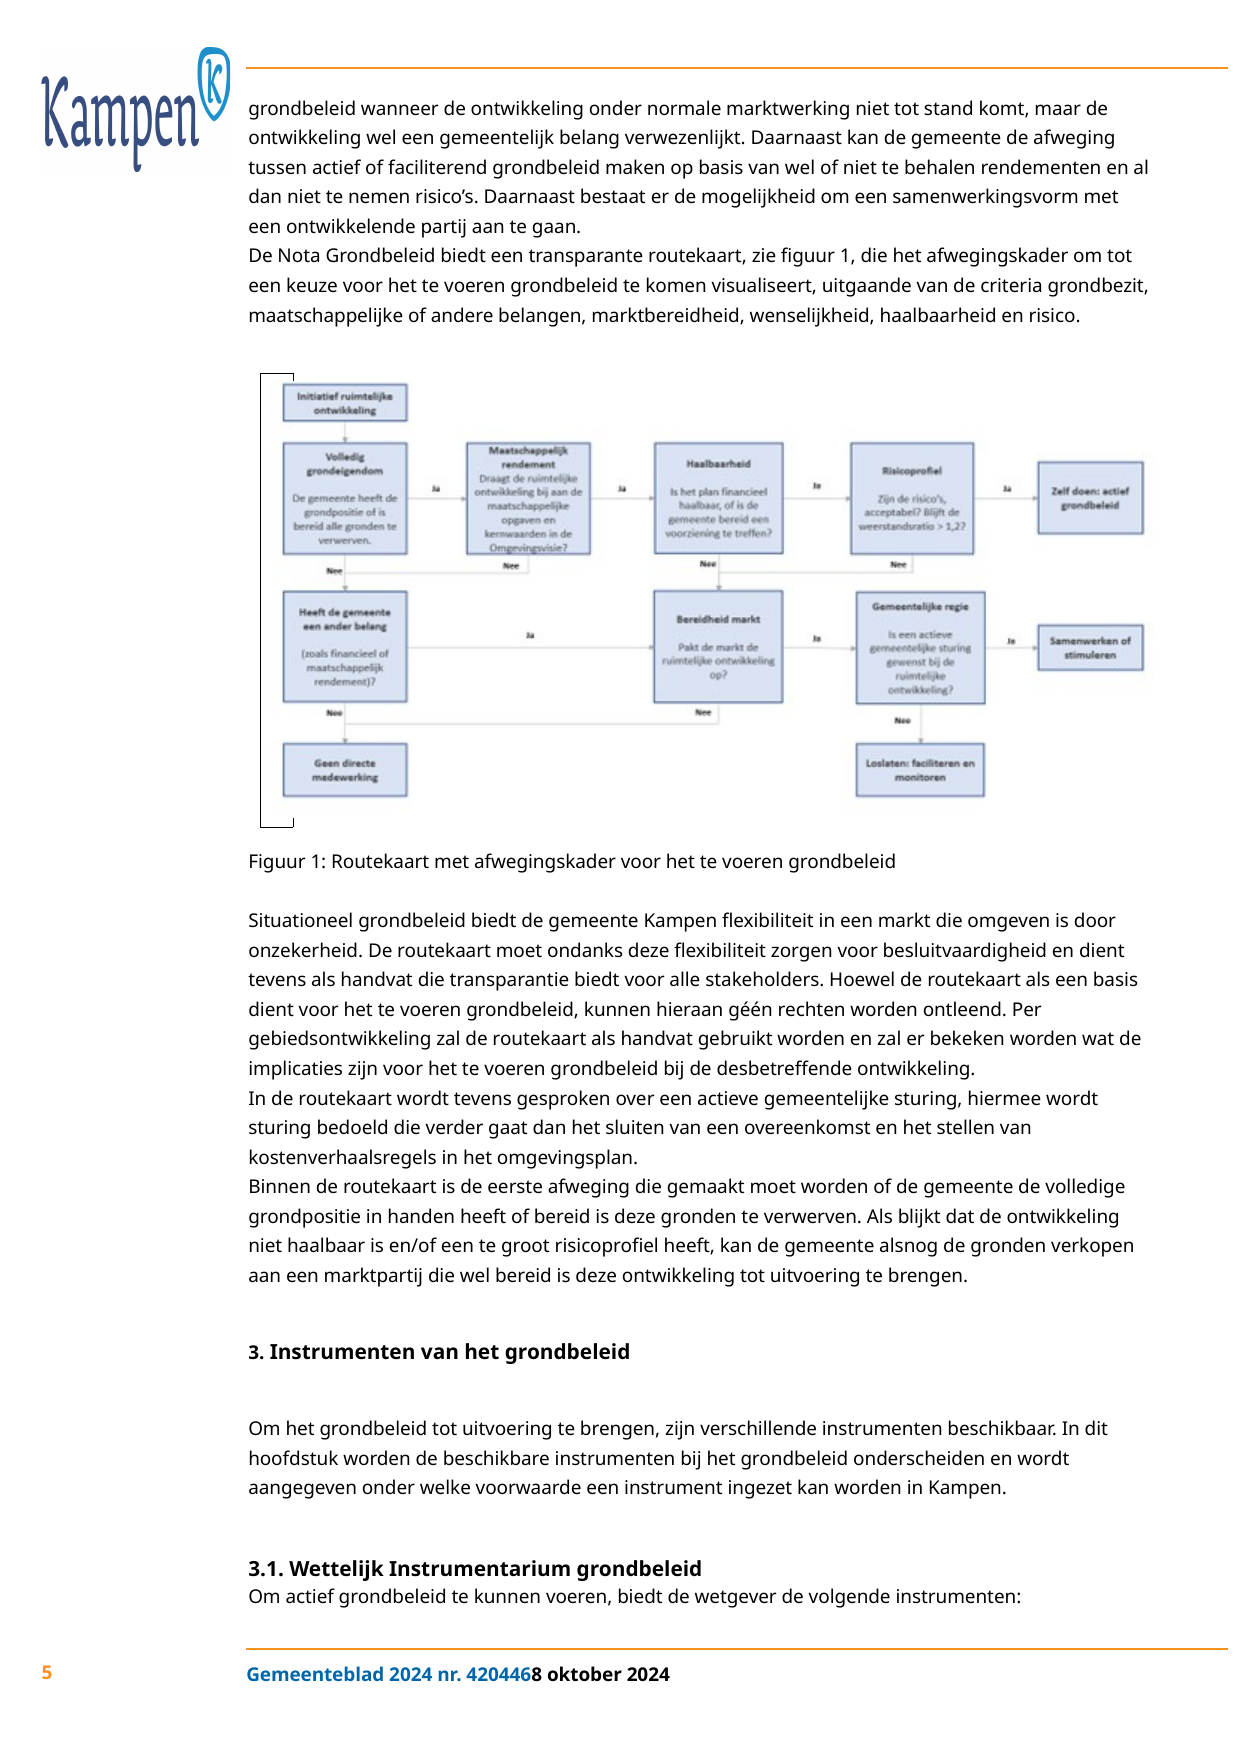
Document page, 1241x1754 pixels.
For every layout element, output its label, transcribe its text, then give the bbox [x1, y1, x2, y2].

text Figuur 1: Routekaart met afwegingskader voor het te voeren grondbeleid [248, 848, 1152, 874]
text In de routekaart wordt tevens gesproken over een actieve gemeentelijke sturing, hiermee wordt sturing bedoeld die verder gaat dan het sluiten van een overeenkomst en het stellen van kostenverhaalsregels in het omgevingsplan. [248, 1085, 1152, 1170]
text Om actief grondbeleid te kunnen voeren, biedt de wetgever de volgende instrumenten: [248, 1583, 1152, 1608]
text 3. Instrumenten van het grondbeleid [248, 1337, 1152, 1366]
text Om het grondbeleid tot uitvoering te brengen, zijn verschillende instrumenten beschikbaar. In dit hoofdstuk worden de beschikbare instrumenten bij het grondbeleid onderscheiden en wordt aangegeven onder welke voorwaarde een instrument ingezet kan worden in Kampen. [248, 1415, 1152, 1500]
text grondbeleid wanneer de ontwikkeling onder normale marktwerking niet tot stand komt, maar de ontwikkeling wel een gemeentelijk belang verwezenlijkt. Daarnaast kan de gemeente de afweging tussen actief of faciliterend grondbeleid maken op basis van wel of niet te behalen rendementen en al dan niet te nemen risico’s. Daarnaast bestaat er de mogelijkheid om een samenwerkingsvorm met een ontwikkelende partij aan te gaan. [248, 95, 1152, 239]
picture [268, 381, 1173, 818]
picture [41, 47, 231, 172]
text Situationeel grondbeleid biedt de gemeente Kampen flexibiliteit in een markt die omgeven is door onzekerheid. De routekaart moet ondanks deze flexibiliteit zorgen voor besluitvaardigheid en dient tevens als handvat die transparantie biedt voor alle stakeholders. Hoewel de routekaart als een basis dient voor het te voeren grondbeleid, kunnen hieraan géén rechten worden ontleend. Per gebiedsontwikkeling zal de routekaart als handvat gebruikt worden en zal er bekeken worden wat de implicaties zijn voor het te voeren grondbeleid bij de desbetreffende ontwikkeling. [248, 907, 1152, 1081]
text 3.1. Wettelijk Instrumentarium grondbeleid [248, 1554, 1152, 1583]
text Binnen de routekaart is de eerste afweging die gemaakt moet worden of de gemeente de volledige grondpositie in handen heeft of bereid is deze gronden te verwerven. Als blijkt dat de ontwikkeling niet haalbaar is en/of een te groot risicoprofiel heeft, kan de gemeente alsnog de gronden verkopen aan een marktpartij die wel bereid is deze ontwikkeling tot uitvoering te brengen. [248, 1173, 1152, 1288]
text De Nota Grondbeleid biedt een transparante routekaart, zie figuur 1, die het afwegingskader om tot een keuze voor het te voeren grondbeleid te komen visualiseert, uitgaande van de criteria grondbezit, maatschappelijke of andere belangen, marktbereidheid, wenselijkheid, haalbaarheid en risico. [248, 243, 1152, 328]
